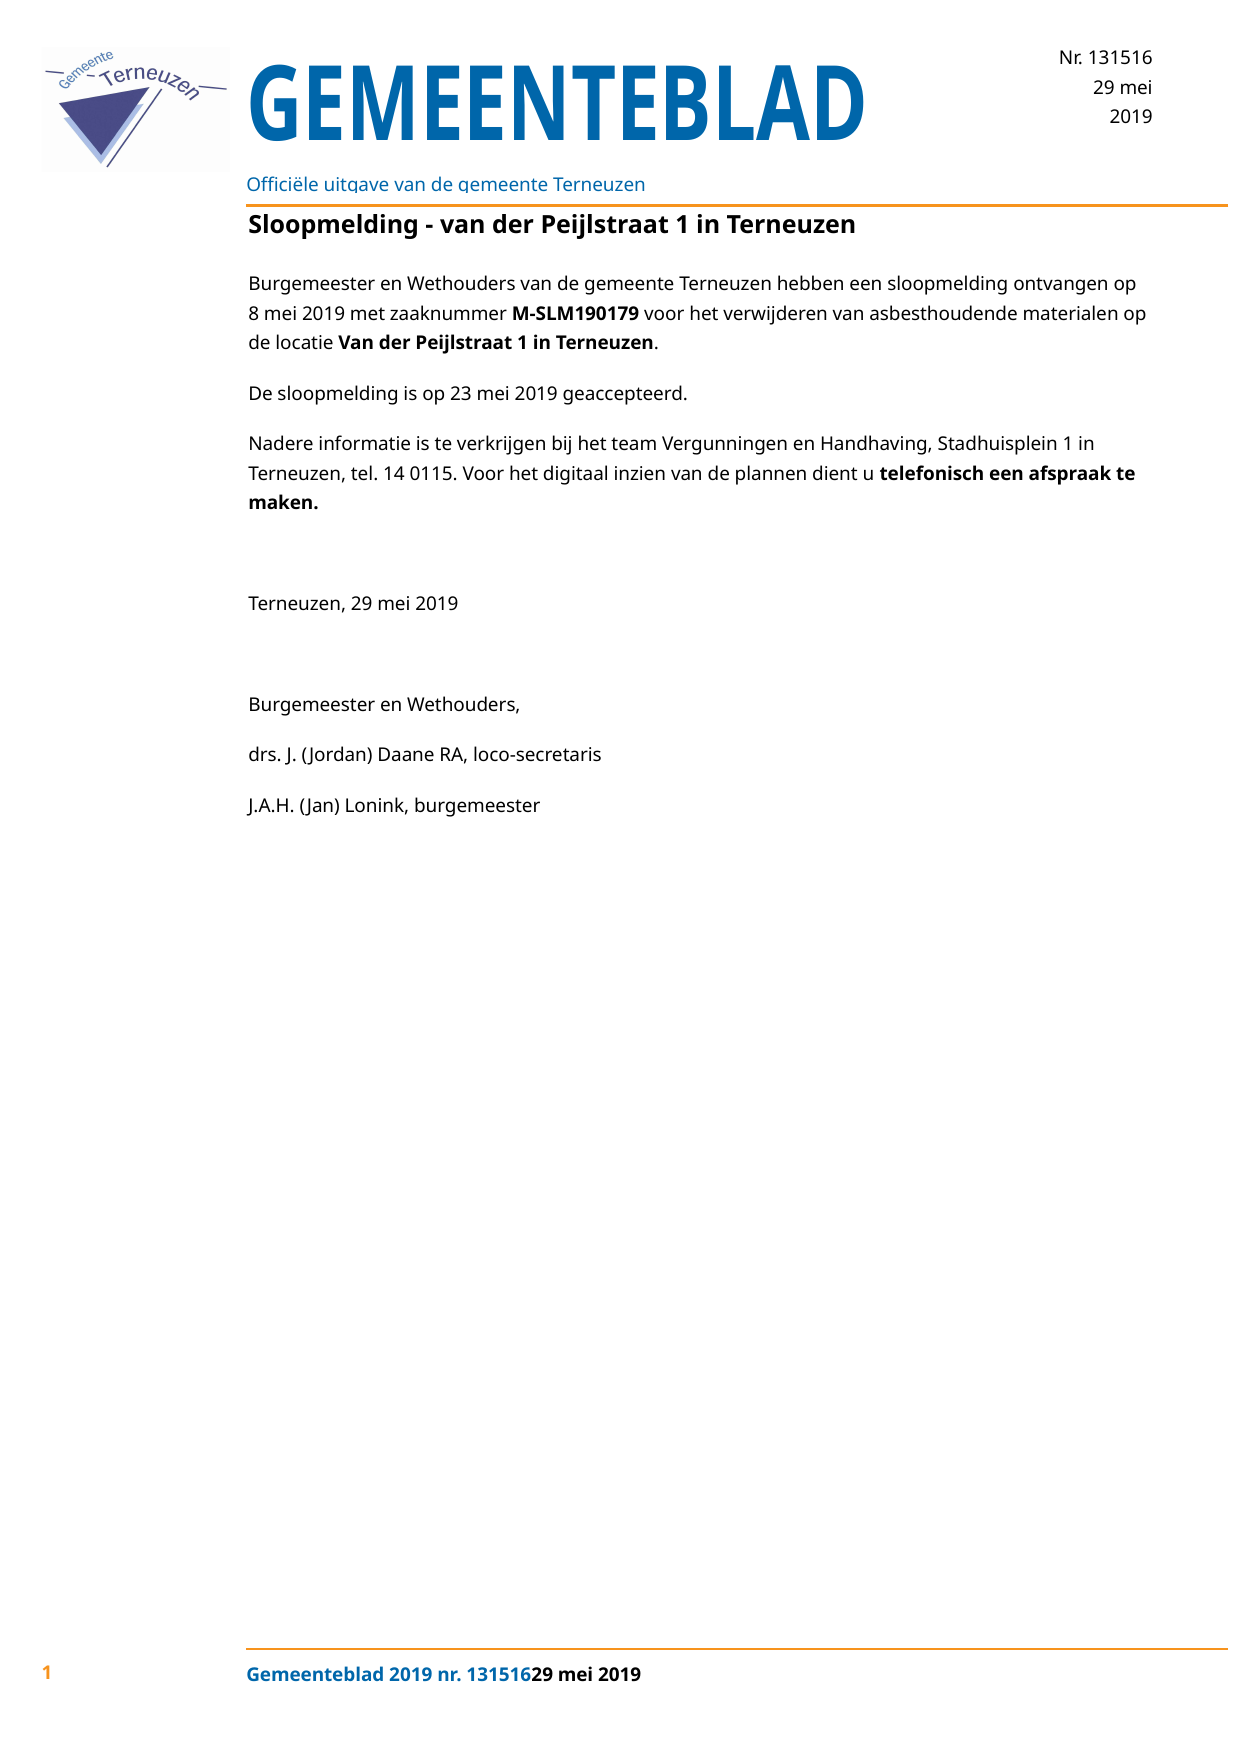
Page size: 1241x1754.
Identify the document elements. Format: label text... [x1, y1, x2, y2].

text Burgemeester en Wethouders van de gemeente Terneuzen hebben een sloopmelding ontvangen op 8 mei 2019 met zaaknummer M-SLM190179 voor het verwijderen van asbesthoudende materialen op de locatie Van der Peijlstraat 1 in Terneuzen. [248, 270, 1152, 355]
text Sloopmelding - van der Peijlstraat 1 in Terneuzen [248, 207, 1152, 241]
text Terneuzen, 29 mei 2019 [248, 590, 1152, 616]
picture [41, 47, 231, 172]
text J.A.H. (Jan) Lonink, burgemeester [248, 792, 1152, 818]
text Nadere informatie is te verkrijgen bij het team Vergunningen en Handhaving, Stadhuisplein 1 in Terneuzen, tel. 14 0115. Voor het digitaal inzien van de plannen dient u telefonisch een afspraak te maken. [248, 430, 1152, 515]
text drs. J. (Jordan) Daane RA, loco-secretaris [248, 742, 1152, 767]
text Burgemeester en Wethouders, [248, 691, 1152, 717]
text De sloopmelding is op 23 mei 2019 geaccepteerd. [248, 380, 1152, 406]
